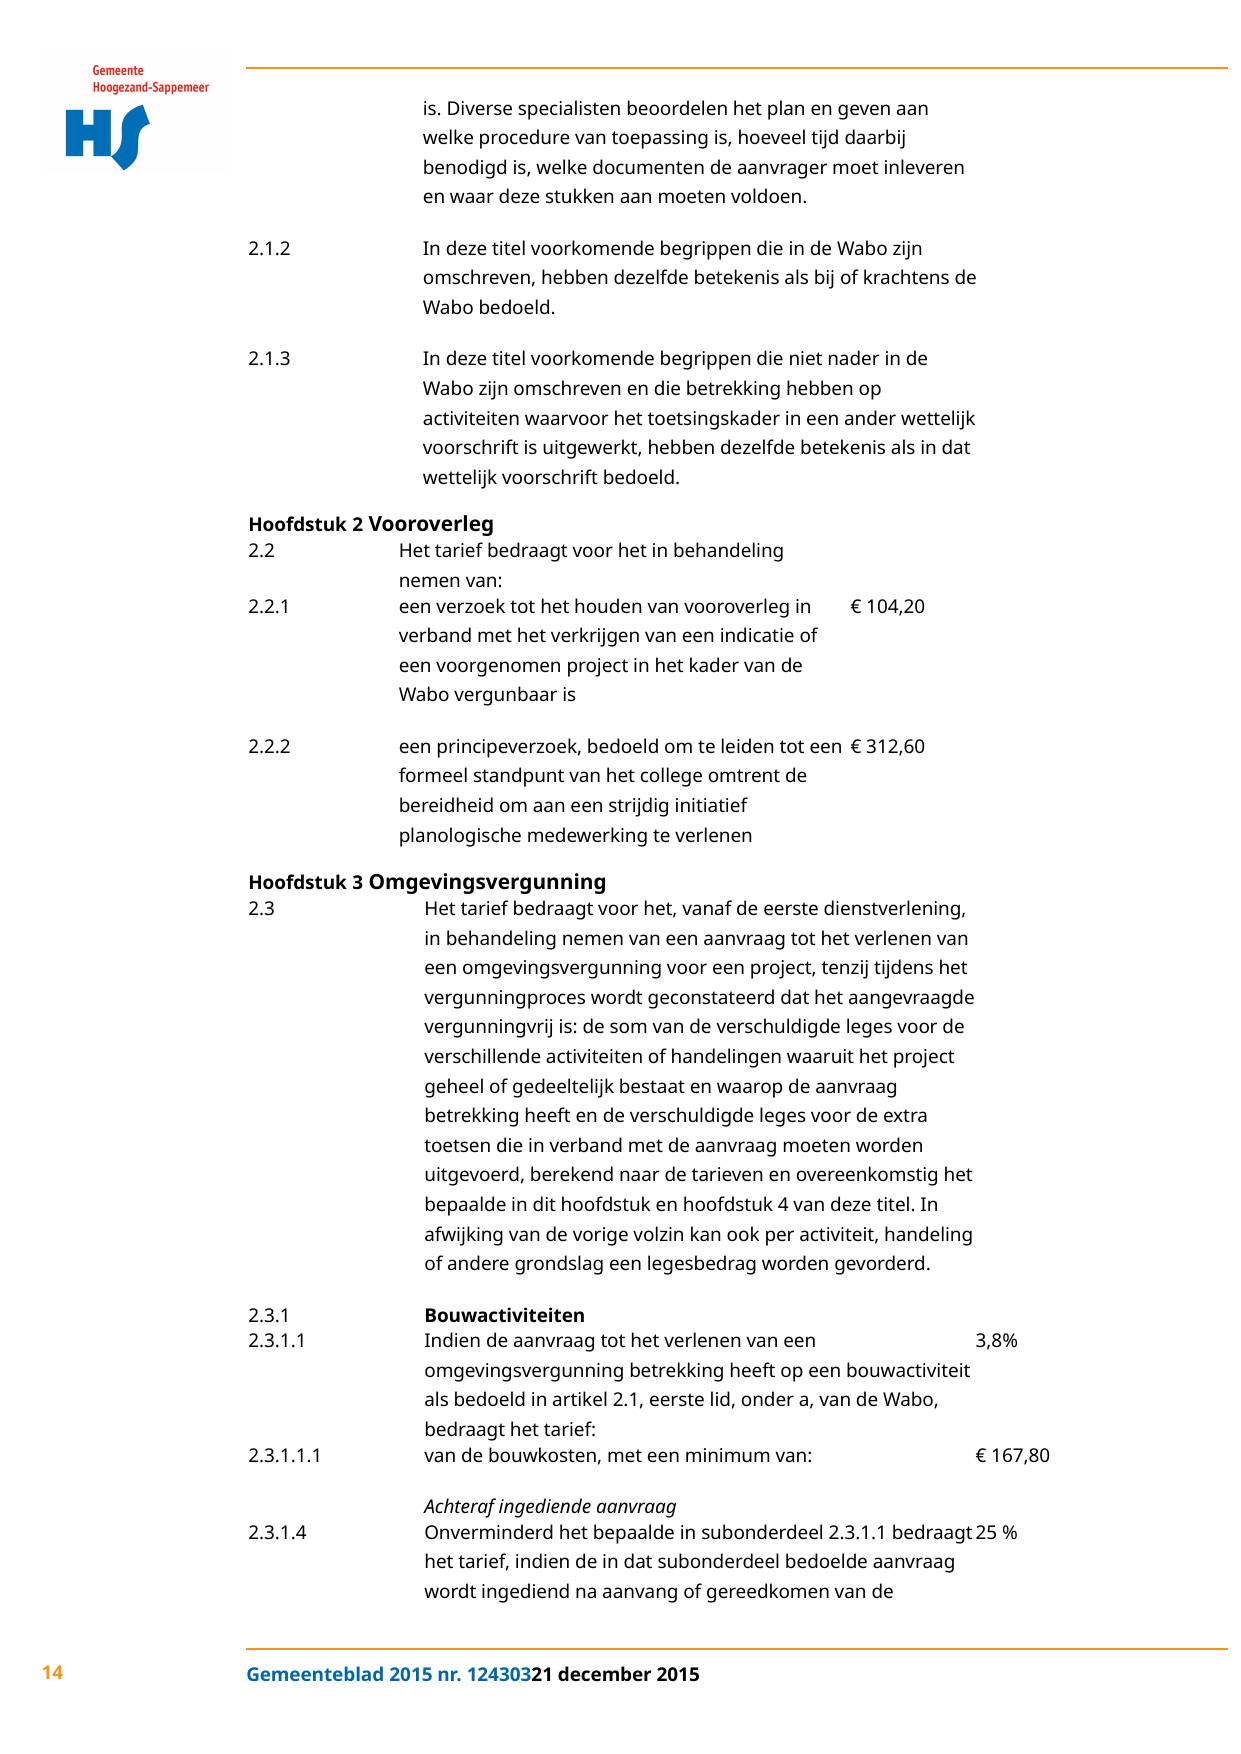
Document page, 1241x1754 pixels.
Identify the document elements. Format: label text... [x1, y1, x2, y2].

table_cell een verzoek tot het houden van vooroverleg in verband met het verkrijgen van een indicatie of een voorgenomen project in het kader van de Wabo vergunbaar is [399, 593, 850, 707]
table_cell 2.1.2 [248, 235, 423, 320]
table_cell [977, 320, 1152, 346]
table_cell [977, 95, 1152, 209]
table_cell van de bouwkosten, met een minimum van: [424, 1442, 975, 1468]
table_header [975, 895, 1152, 1276]
table_cell [850, 707, 1001, 733]
table_cell 2.2.1 [248, 593, 398, 707]
table_cell € 167,80 [975, 1442, 1152, 1468]
table_cell [248, 95, 423, 209]
table_cell 25 % [975, 1519, 1152, 1604]
table_cell [975, 1276, 1152, 1302]
table_cell € 104,20 [850, 593, 1001, 707]
table_cell Onverminderd het bepaalde in subonderdeel 2.3.1.1 bedraagt het tarief, indien de in dat subonderdeel bedoelde aanvraag wordt ingediend na aanvang of gereedkomen van de [424, 1519, 975, 1604]
table_cell [248, 707, 398, 733]
table_cell 2.3.1 [248, 1302, 424, 1327]
table_cell [977, 235, 1152, 320]
picture [41, 47, 231, 172]
table_header 2.2 [248, 538, 398, 593]
table_cell [424, 1276, 975, 1302]
table_cell een principeverzoek, bedoeld om te leiden tot een formeel standpunt van het college omtrent de bereidheid om aan een strijdig initiatief planologische medewerking te verlenen [399, 733, 850, 847]
table_header 2.3 [248, 895, 424, 1276]
table_cell [248, 1468, 424, 1493]
table_cell [399, 707, 850, 733]
table_cell [423, 209, 977, 235]
table_cell [248, 1276, 424, 1302]
table_cell Achteraf ingediende aanvraag [424, 1494, 975, 1519]
table_cell [975, 1468, 1152, 1493]
table_cell [977, 209, 1152, 235]
table_header Het tarief bedraagt voor het in behandeling nemen van: [399, 538, 850, 593]
table_cell Indien de aanvraag tot het verlenen van een omgevingsvergunning betrekking heeft op een bouwactiviteit als bedoeld in artikel 2.1, eerste lid, onder a, van de Wabo, bedraagt het tarief: [424, 1328, 975, 1442]
table_header [850, 538, 1001, 593]
table_cell is. Diverse specialisten beoordelen het plan en geven aan welke procedure van toepassing is, hoeveel tijd daarbij benodigd is, welke documenten de aanvrager moet inleveren en waar deze stukken aan moeten voldoen. [423, 95, 977, 209]
table_cell [248, 320, 423, 346]
table_cell 2.2.2 [248, 733, 398, 847]
table_cell [977, 346, 1152, 490]
text Hoofdstuk 3 Omgevingsvergunning [248, 867, 1152, 895]
table_cell 2.1.3 [248, 346, 423, 490]
table_cell 3,8% [975, 1328, 1152, 1442]
table_header [1001, 538, 1152, 593]
table_cell [248, 1494, 424, 1519]
table_cell € 312,60 [850, 733, 1001, 847]
table_cell Bouwactiviteiten [424, 1302, 975, 1327]
table_cell In deze titel voorkomende begrippen die in de Wabo zijn omschreven, hebben dezelfde betekenis als bij of krachtens de Wabo bedoeld. [423, 235, 977, 320]
text Hoofdstuk 2 Vooroverleg [248, 509, 1152, 537]
table_cell [423, 320, 977, 346]
table_cell [424, 1468, 975, 1493]
table_cell 2.3.1.1.1 [248, 1442, 424, 1468]
table_cell [248, 209, 423, 235]
table_cell In deze titel voorkomende begrippen die niet nader in de Wabo zijn omschreven en die betrekking hebben op activiteiten waarvoor het toetsingskader in een ander wettelijk voorschrift is uitgewerkt, hebben dezelfde betekenis als in dat wettelijk voorschrift bedoeld. [423, 346, 977, 490]
table_header Het tarief bedraagt voor het, vanaf de eerste dienstverlening, in behandeling nemen van een aanvraag tot het verlenen van een omgevingsvergunning voor een project, tenzij tijdens het vergunningproces wordt geconstateerd dat het aangevraagde vergunningvrij is: de som van de verschuldigde leges voor de verschillende activiteiten of handelingen waaruit het project geheel of gedeeltelijk bestaat en waarop de aanvraag betrekking heeft en de verschuldigde leges voor de extra toetsen die in verband met de aanvraag moeten worden uitgevoerd, berekend naar de tarieven en overeenkomstig het bepaalde in dit hoofdstuk en hoofdstuk 4 van deze titel. In afwijking van de vorige volzin kan ook per activiteit, handeling of andere grondslag een legesbedrag worden gevorderd. [424, 895, 975, 1276]
table_cell 2.3.1.1 [248, 1328, 424, 1442]
table_cell [975, 1494, 1152, 1519]
table_cell [975, 1302, 1152, 1327]
table_cell 2.3.1.4 [248, 1519, 424, 1604]
